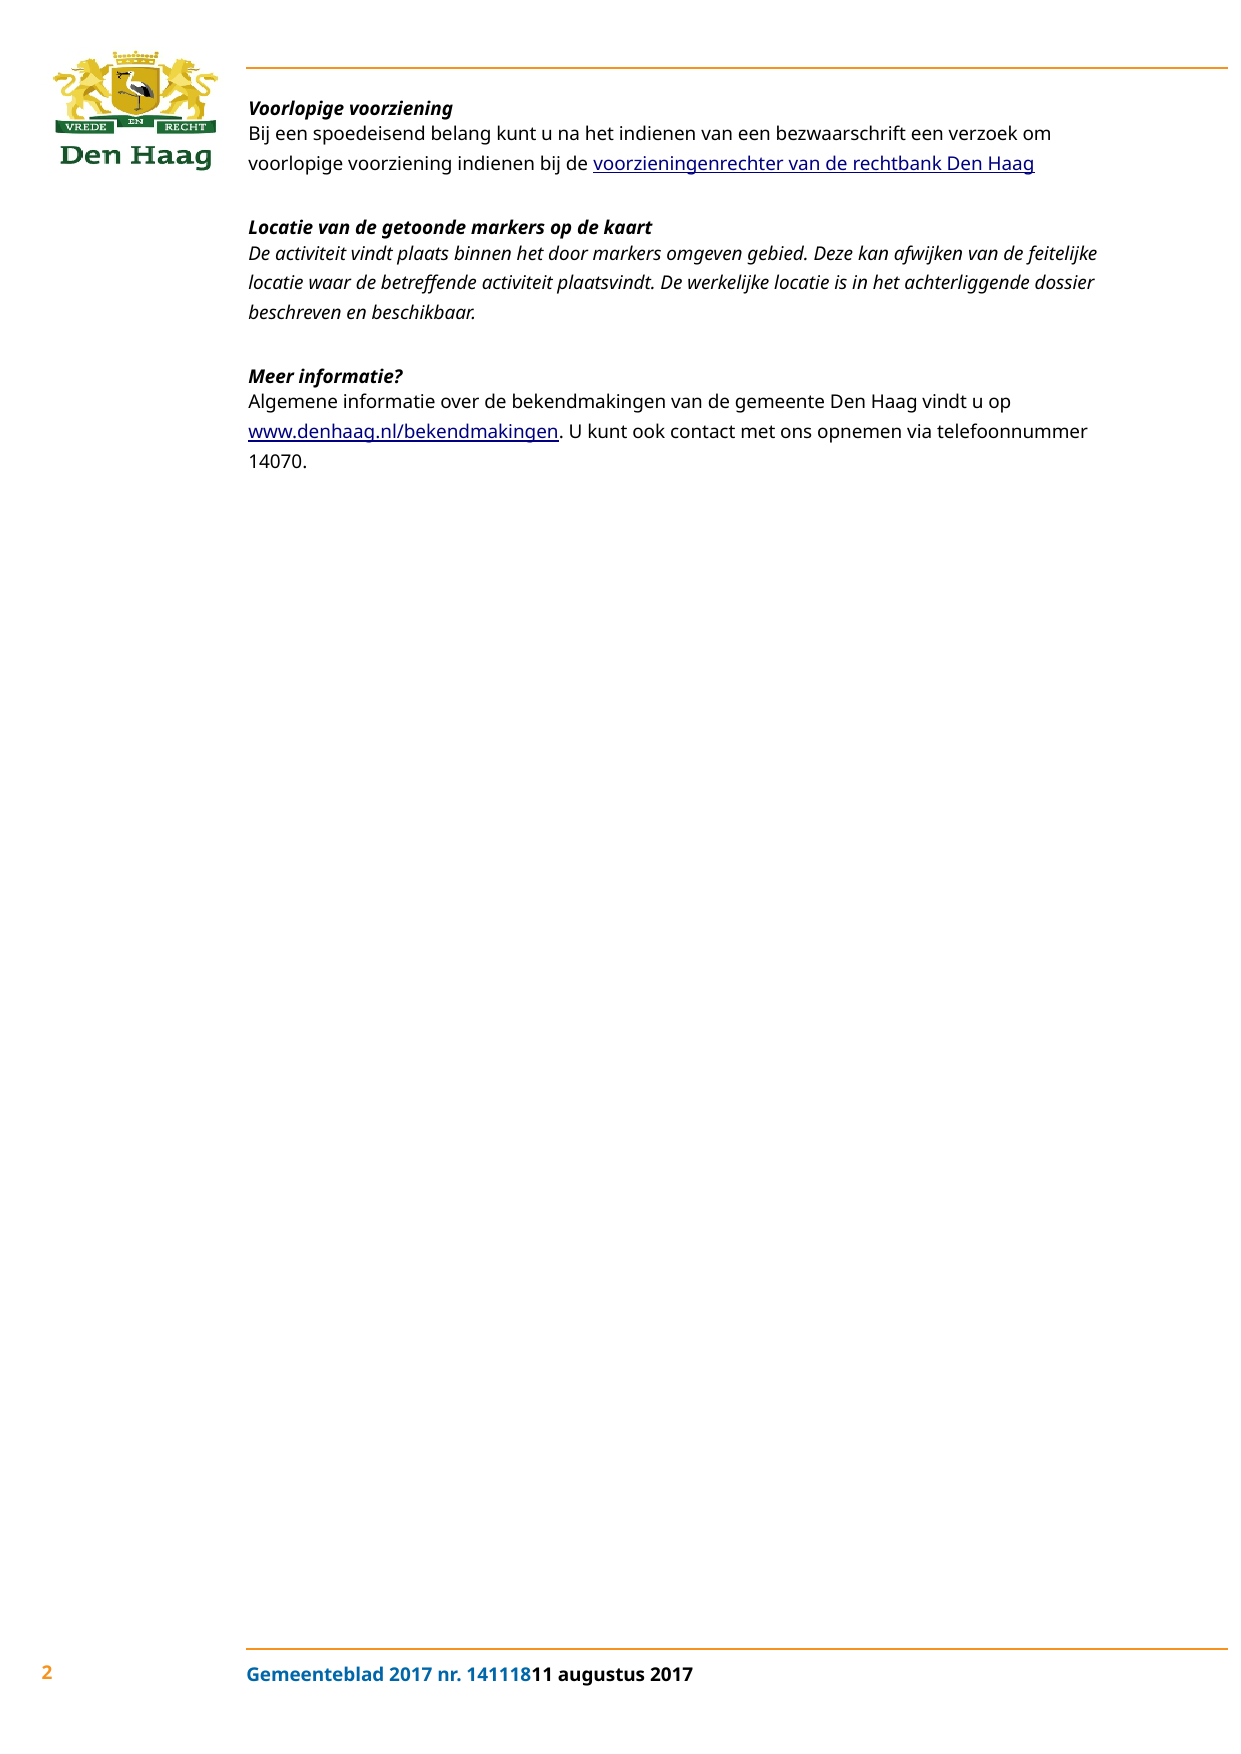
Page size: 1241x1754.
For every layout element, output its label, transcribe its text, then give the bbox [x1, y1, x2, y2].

text Voorlopige voorziening [248, 95, 1152, 121]
text De activiteit vindt plaats binnen het door markers omgeven gebied. Deze kan afwijken van de feitelijke locatie waar de betreffende activiteit plaatsvindt. De werkelijke locatie is in het achterliggende dossier beschreven en beschikbaar. [248, 240, 1152, 325]
text Algemene informatie over de bekendmakingen van de gemeente Den Haag vindt u op www.denhaag.nl/bekendmakingen. U kunt ook contact met ons opnemen via telefoonnummer 14070. [248, 389, 1152, 473]
text Meer informatie? [248, 363, 1152, 389]
picture [41, 47, 231, 172]
text Locatie van de getoonde markers op de kaart [248, 214, 1152, 240]
text Bij een spoedeisend belang kunt u na het indienen van een bezwaarschrift een verzoek om voorlopige voorziening indienen bij de voorzieningenrechter van de rechtbank Den Haag [248, 121, 1152, 176]
